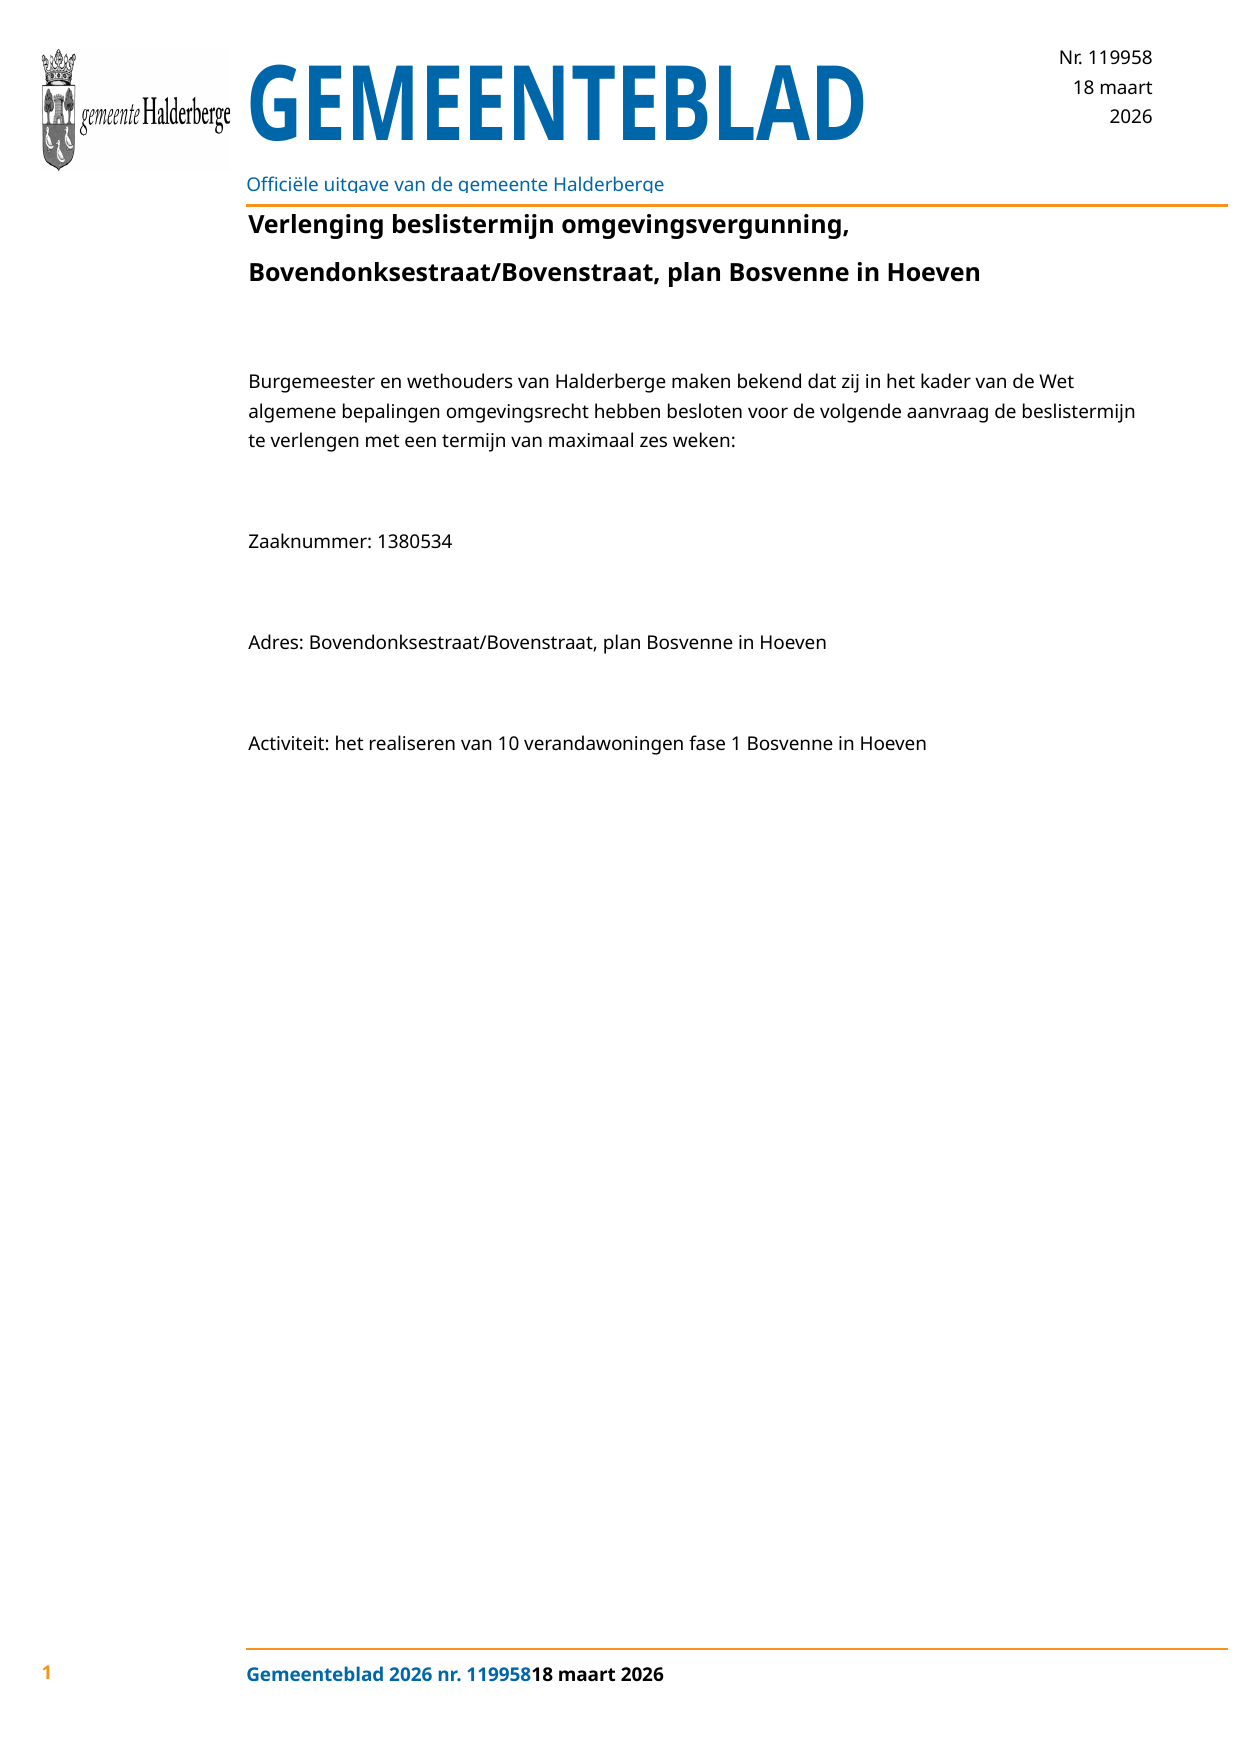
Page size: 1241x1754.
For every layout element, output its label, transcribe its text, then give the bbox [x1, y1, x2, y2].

text Burgemeester en wethouders van Halderberge maken bekend dat zij in het kader van de Wet algemene bepalingen omgevingsrecht hebben besloten voor de volgende aanvraag de beslistermijn te verlengen met een termijn van maximaal zes weken: [248, 368, 1152, 453]
text Activiteit: het realiseren van 10 verandawoningen fase 1 Bosvenne in Hoeven [248, 730, 1152, 756]
text Zaaknummer: 1380534 [248, 528, 1152, 554]
picture [41, 47, 231, 172]
text Verlenging beslistermijn omgevingsvergunning, Bovendonksestraat/Bovenstraat, plan Bosvenne in Hoeven [248, 207, 1152, 288]
text Adres: Bovendonksestraat/Bovenstraat, plan Bosvenne in Hoeven [248, 629, 1152, 655]
